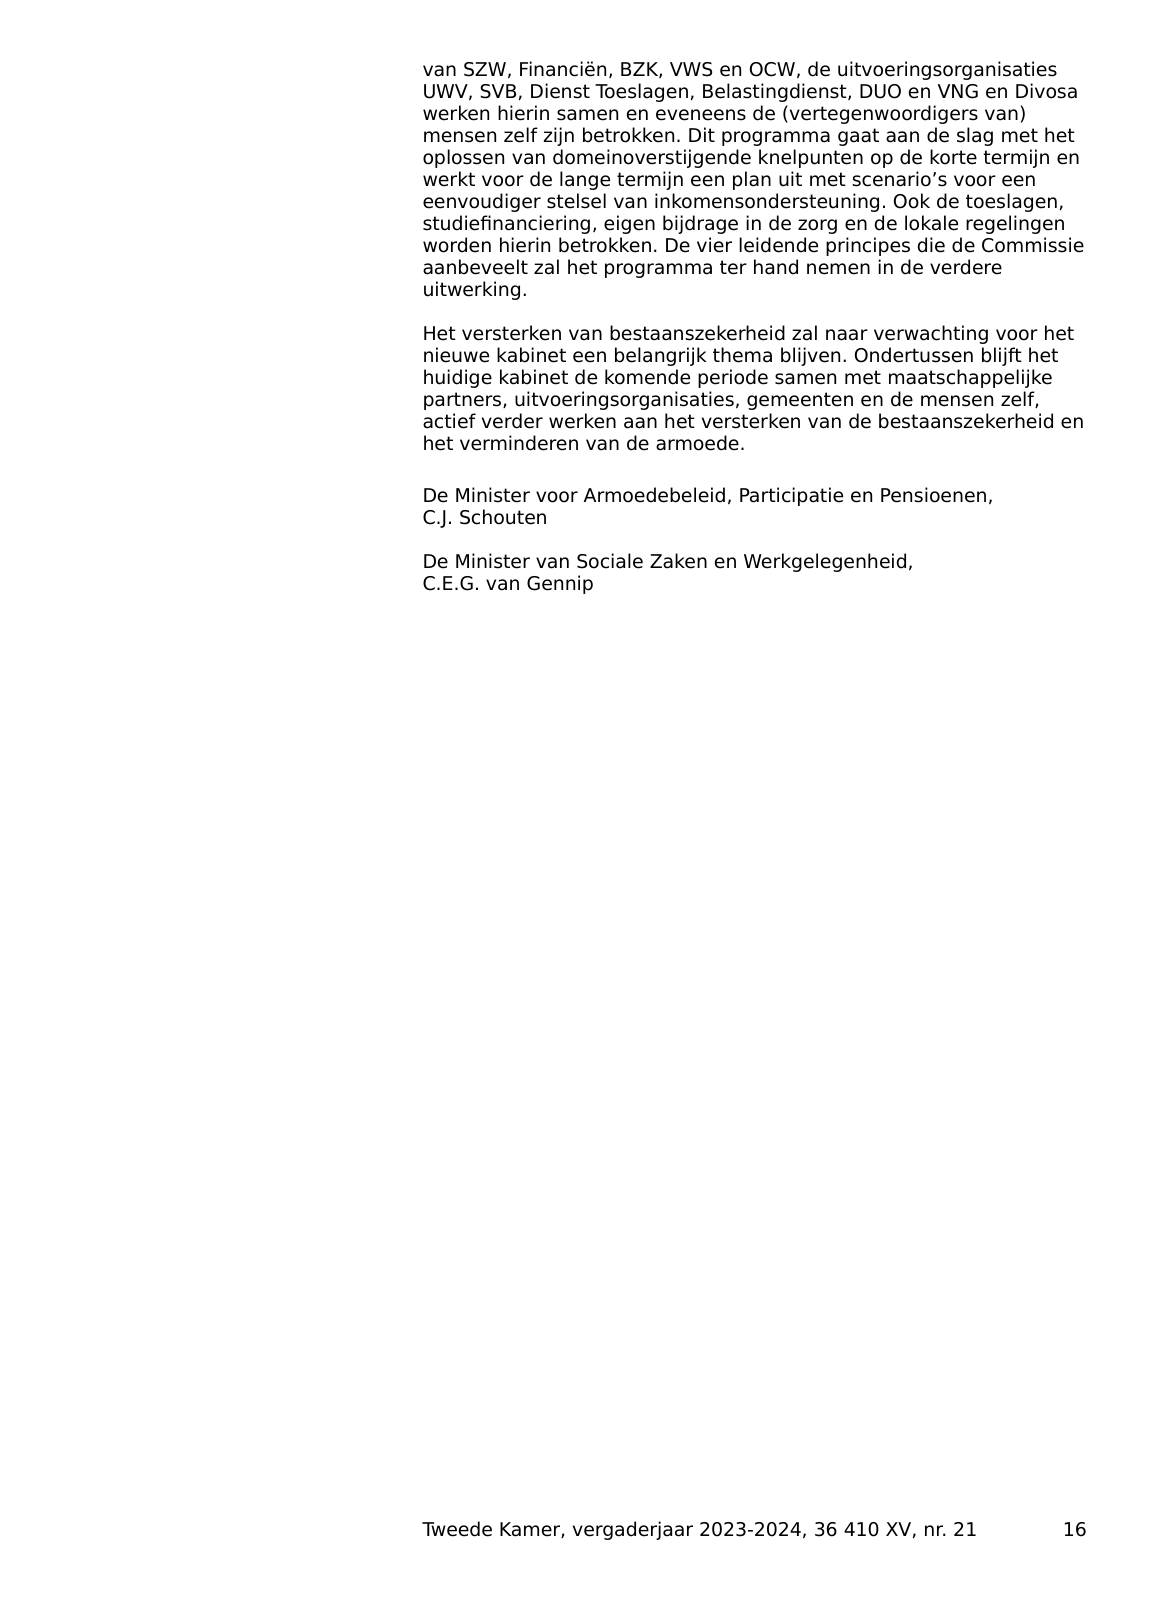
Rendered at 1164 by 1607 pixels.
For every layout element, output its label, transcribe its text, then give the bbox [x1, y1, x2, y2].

text De Minister van Sociale Zaken en Werkgelegenheid, C.E.G. van Gennip [422, 551, 1087, 595]
text Het versterken van bestaanszekerheid zal naar verwachting voor het nieuwe kabinet een belangrijk thema blijven. Ondertussen blijft het huidige kabinet de komende periode samen met maatschappelijke partners, uitvoeringsorganisaties, gemeenten en de mensen zelf, actief verder werken aan het versterken van de bestaanszekerheid en het verminderen van de armoede. [422, 323, 1087, 455]
text van SZW, Financiën, BZK, VWS en OCW, de uitvoeringsorganisaties UWV, SVB, Dienst Toeslagen, Belastingdienst, DUO en VNG en Divosa werken hierin samen en eveneens de (vertegenwoordigers van) mensen zelf zijn betrokken. Dit programma gaat aan de slag met het oplossen van domeinoverstijgende knelpunten op de korte termijn en werkt voor de lange termijn een plan uit met scenario’s voor een eenvoudiger stelsel van inkomensondersteuning. Ook de toeslagen, studiefinanciering, eigen bijdrage in de zorg en de lokale regelingen worden hierin betrokken. De vier leidende principes die de Commissie aanbeveelt zal het programma ter hand nemen in de verdere uitwerking. [422, 59, 1087, 301]
text De Minister voor Armoedebeleid, Participatie en Pensioenen, C.J. Schouten [422, 485, 1087, 529]
